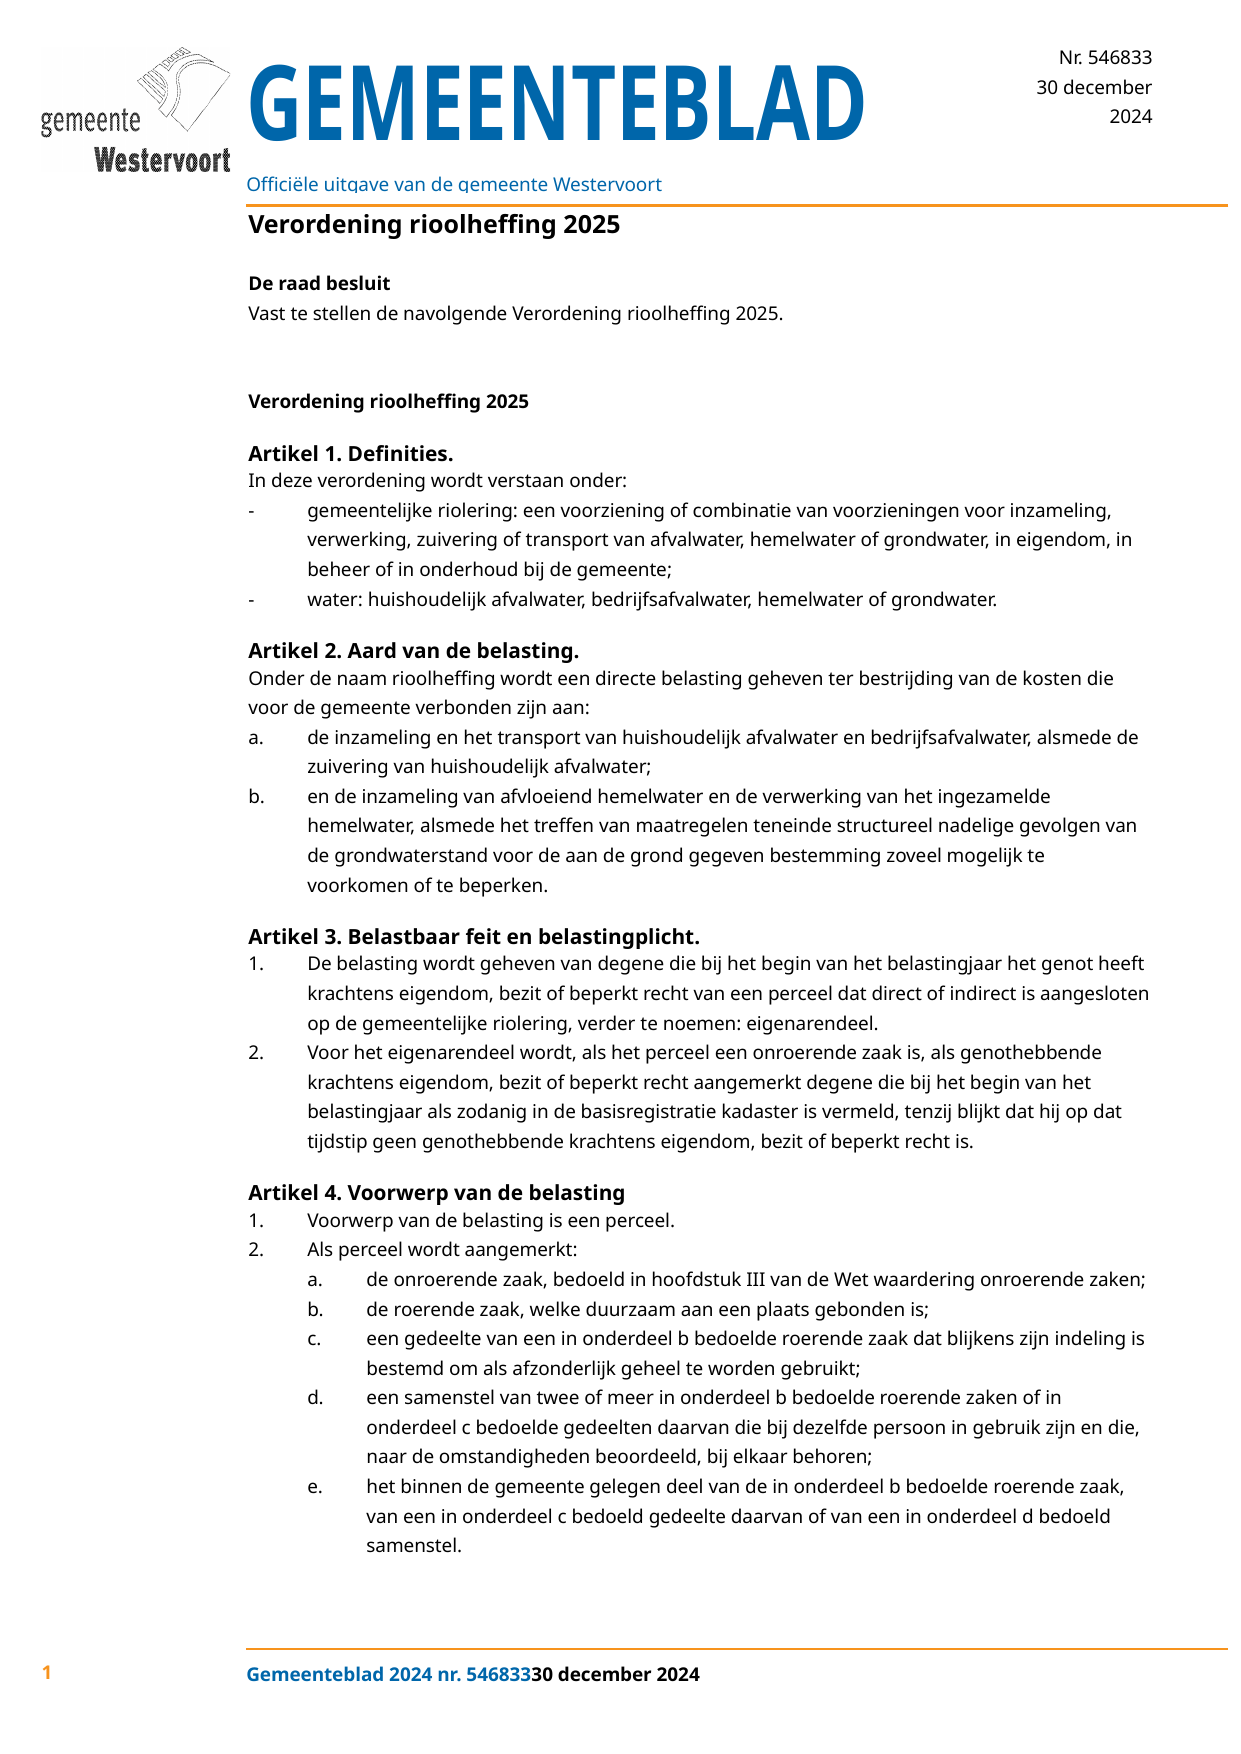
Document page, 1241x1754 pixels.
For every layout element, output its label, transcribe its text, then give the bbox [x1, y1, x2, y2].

list een gedeelte van een in onderdeel b bedoelde roerende zaak dat blijkens zijn indeling is bestemd om als afzonderlijk geheel te worden gebruikt; [307, 1325, 1152, 1381]
list Voorwerp van de belasting is een perceel. [248, 1207, 1152, 1233]
list het binnen de gemeente gelegen deel van de in onderdeel b bedoelde roerende zaak, van een in onderdeel c bedoeld gedeelte daarvan of van een in onderdeel d bedoeld samenstel. [307, 1473, 1152, 1558]
list een samenstel van twee of meer in onderdeel b bedoelde roerende zaken of in onderdeel c bedoelde gedeelten daarvan die bij dezelfde persoon in gebruik zijn en die, naar de omstandigheden beoordeeld, bij elkaar behoren; [307, 1384, 1152, 1469]
text Artikel 2. Aard van de belasting. [248, 636, 1152, 665]
list de inzameling en het transport van huishoudelijk afvalwater en bedrijfsafvalwater, alsmede de zuivering van huishoudelijk afvalwater; [248, 724, 1152, 779]
text In deze verordening wordt verstaan onder: [248, 467, 1152, 493]
text Artikel 3. Belastbaar feit en belastingplicht. [248, 922, 1152, 951]
text Vast te stellen de navolgende Verordening rioolheffing 2025. [248, 300, 1152, 326]
list De belasting wordt geheven van degene die bij het begin van het belastingjaar het genot heeft krachtens eigendom, bezit of beperkt recht van een perceel dat direct of indirect is aangesloten op de gemeentelijke riolering, verder te noemen: eigenarendeel. [248, 951, 1152, 1036]
text Artikel 1. Definities. [248, 439, 1152, 467]
list Voor het eigenarendeel wordt, als het perceel een onroerende zaak is, als genothebbende krachtens eigendom, bezit of beperkt recht aangemerkt degene die bij het begin van het belastingjaar als zodanig in de basisregistratie kadaster is vermeld, tenzij blijkt dat hij op dat tijdstip geen genothebbende krachtens eigendom, bezit of beperkt recht is. [248, 1039, 1152, 1154]
list Als perceel wordt aangemerkt: [248, 1237, 1152, 1262]
list de onroerende zaak, bedoeld in hoofdstuk III van de Wet waardering onroerende zaken; [307, 1266, 1152, 1292]
picture [41, 47, 231, 172]
list water: huishoudelijk afvalwater, bedrijfsafvalwater, hemelwater of grondwater. [248, 586, 1152, 612]
text Onder de naam rioolheffing wordt een directe belasting geheven ter bestrijding van de kosten die voor de gemeente verbonden zijn aan: [248, 665, 1152, 720]
text Verordening rioolheffing 2025 [248, 207, 1152, 241]
list en de inzameling van afvloeiend hemelwater en de verwerking van het ingezamelde hemelwater, alsmede het treffen van maatregelen teneinde structureel nadelige gevolgen van de grondwaterstand voor de aan de grond gegeven bestemming zoveel mogelijk te voorkomen of te beperken. [248, 783, 1152, 897]
list de roerende zaak, welke duurzaam aan een plaats gebonden is; [307, 1296, 1152, 1321]
list gemeentelijke riolering: een voorziening of combinatie van voorzieningen voor inzameling, verwerking, zuivering of transport van afvalwater, hemelwater of grondwater, in eigendom, in beheer of in onderhoud bij de gemeente; [248, 497, 1152, 582]
text De raad besluit [248, 270, 1152, 296]
text Verordening rioolheffing 2025 [248, 389, 1152, 414]
text Artikel 4. Voorwerp van de belasting [248, 1178, 1152, 1207]
